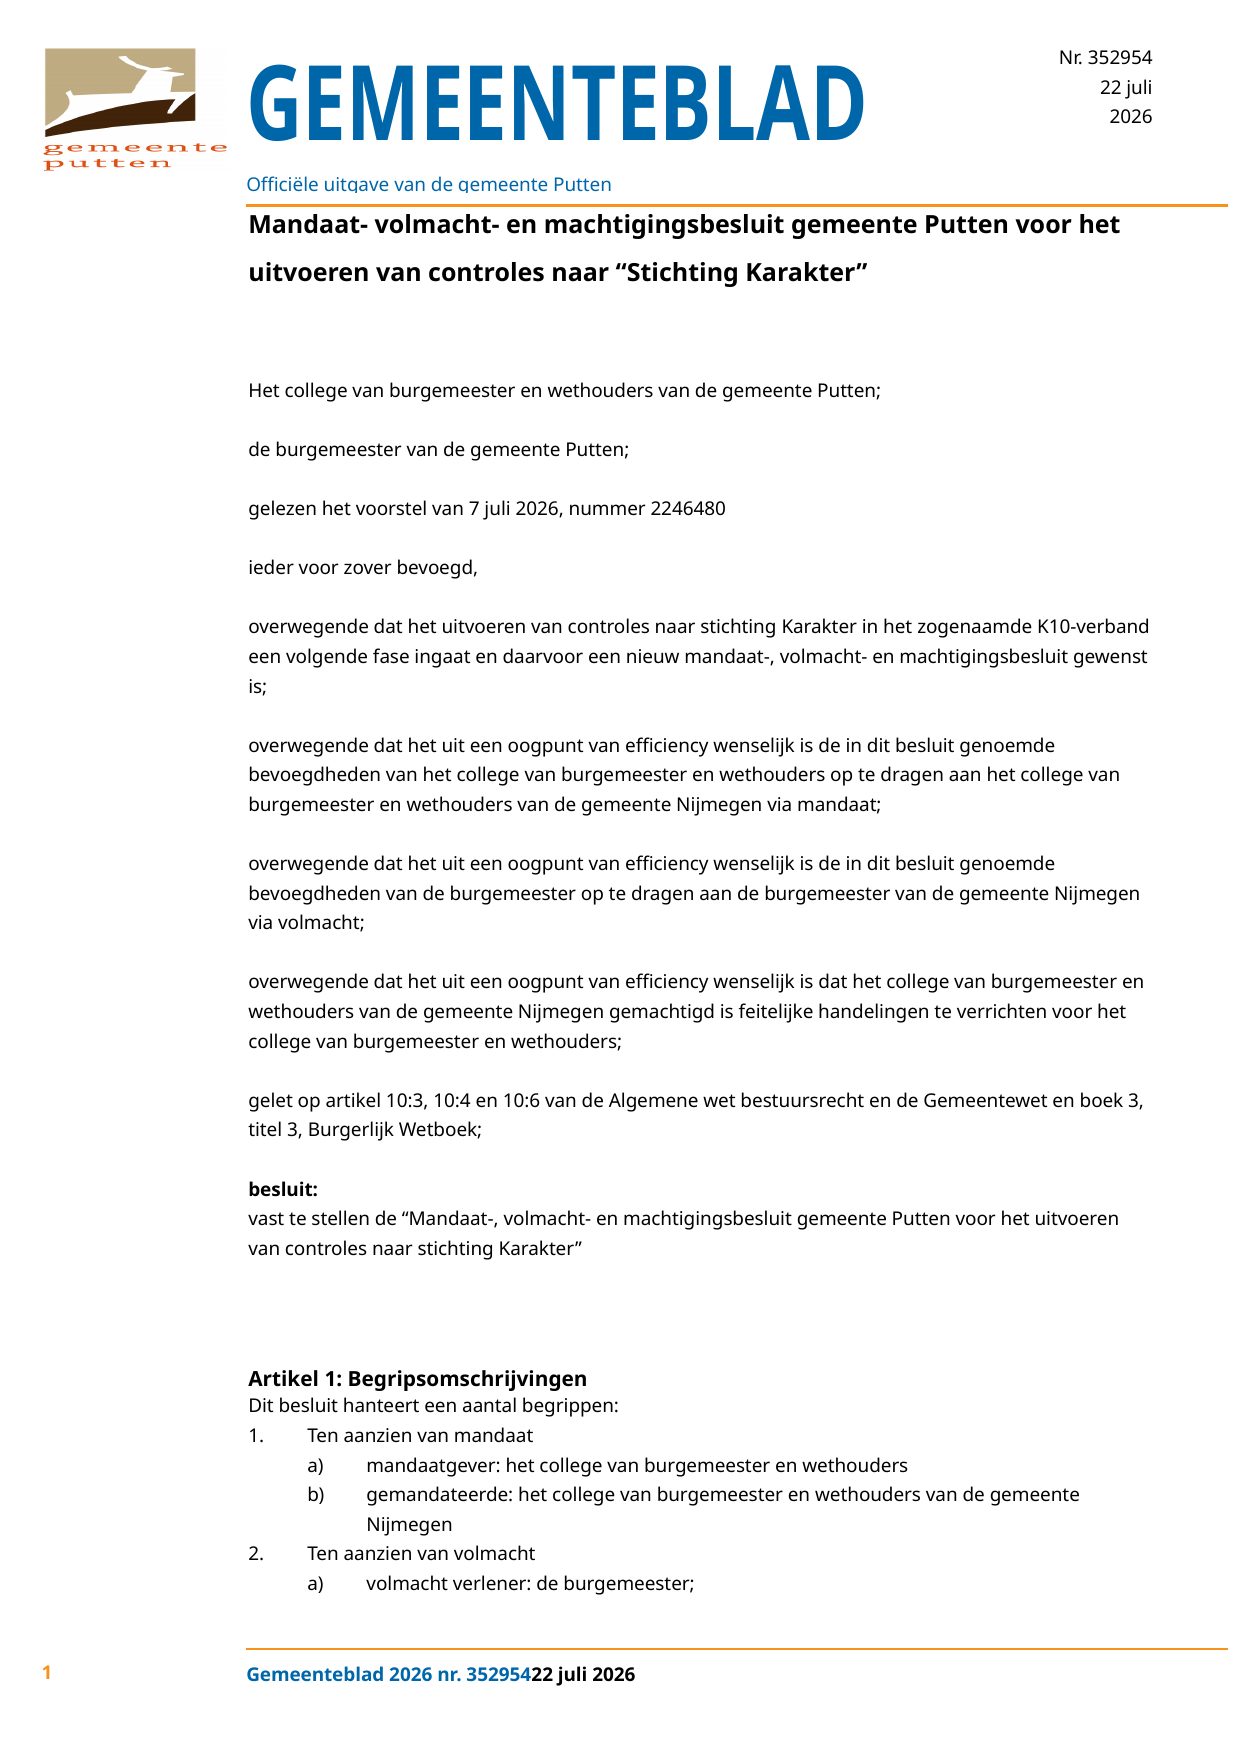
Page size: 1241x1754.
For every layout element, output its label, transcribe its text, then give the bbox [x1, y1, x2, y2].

text vast te stellen de “Mandaat-, volmacht- en machtigingsbesluit gemeente Putten voor het uitvoeren van controles naar stichting Karakter” [248, 1205, 1152, 1261]
list gemandateerde: het college van burgemeester en wethouders van de gemeente Nijmegen [307, 1481, 1152, 1537]
list volmacht verlener: de burgemeester; [307, 1570, 1152, 1596]
text overwegende dat het uit een oogpunt van efficiency wenselijk is dat het college van burgemeester en wethouders van de gemeente Nijmegen gemachtigd is feitelijke handelingen te verrichten voor het college van burgemeester en wethouders; [248, 969, 1152, 1054]
list Ten aanzien van mandaat [248, 1422, 1152, 1448]
text Mandaat- volmacht- en machtigingsbesluit gemeente Putten voor het uitvoeren van controles naar “Stichting Karakter” [248, 207, 1152, 288]
list Ten aanzien van volmacht [248, 1541, 1152, 1566]
text besluit: [248, 1176, 1152, 1202]
text Het college van burgemeester en wethouders van de gemeente Putten; [248, 377, 1152, 403]
text Artikel 1: Begripsomschrijvingen [248, 1364, 1152, 1393]
list mandaatgever: het college van burgemeester en wethouders [307, 1452, 1152, 1478]
text Dit besluit hanteert een aantal begrippen: [248, 1393, 1152, 1418]
text overwegende dat het uit een oogpunt van efficiency wenselijk is de in dit besluit genoemde bevoegdheden van het college van burgemeester en wethouders op te dragen aan het college van burgemeester en wethouders van de gemeente Nijmegen via mandaat; [248, 732, 1152, 817]
picture [41, 47, 231, 172]
text gelezen het voorstel van 7 juli 2026, nummer 2246480 [248, 495, 1152, 521]
text gelet op artikel 10:3, 10:4 en 10:6 van de Algemene wet bestuursrecht en de Gemeentewet en boek 3, titel 3, Burgerlijk Wetboek; [248, 1087, 1152, 1142]
text overwegende dat het uit een oogpunt van efficiency wenselijk is de in dit besluit genoemde bevoegdheden van de burgemeester op te dragen aan de burgemeester van de gemeente Nijmegen via volmacht; [248, 850, 1152, 935]
text overwegende dat het uitvoeren van controles naar stichting Karakter in het zogenaamde K10-verband een volgende fase ingaat en daarvoor een nieuw mandaat-, volmacht- en machtigingsbesluit gewenst is; [248, 614, 1152, 699]
text de burgemeester van de gemeente Putten; [248, 436, 1152, 462]
text ieder voor zover bevoegd, [248, 554, 1152, 580]
